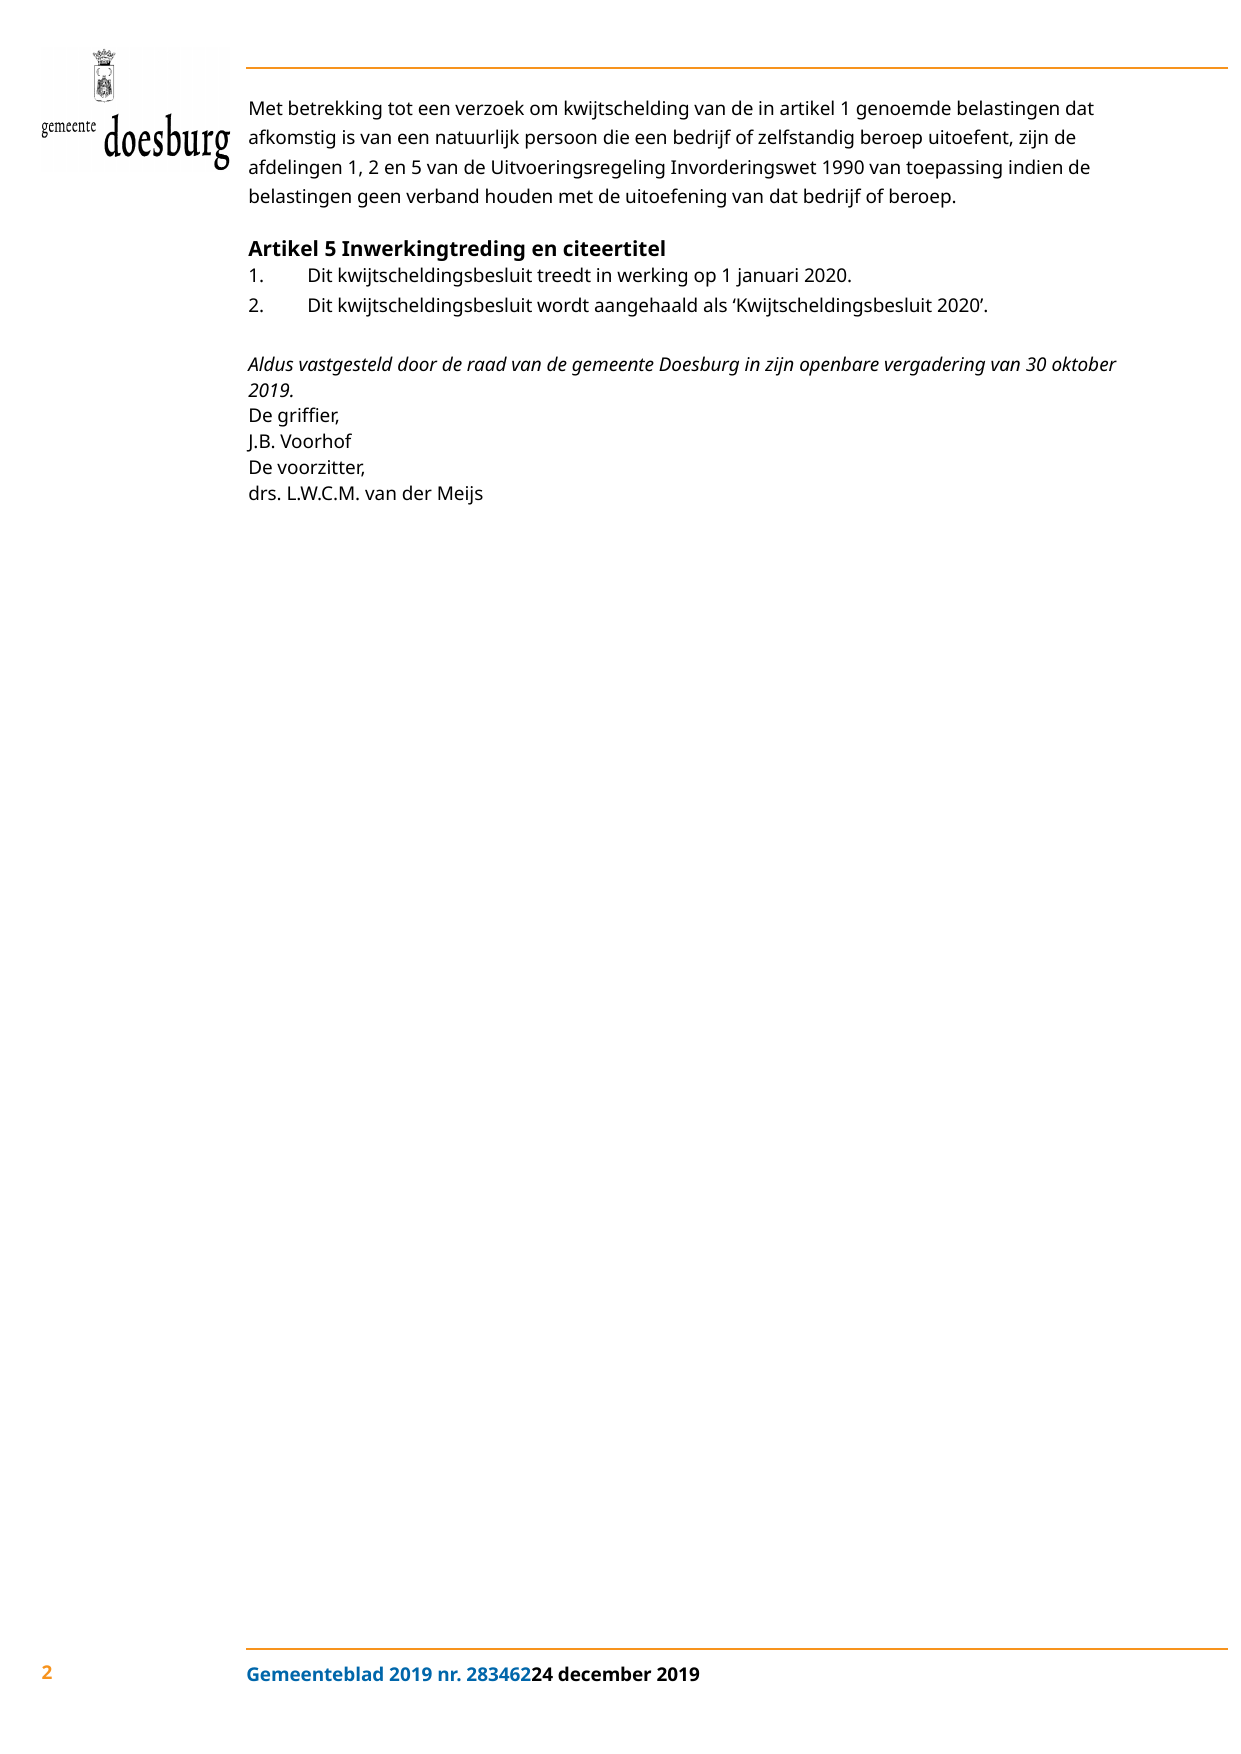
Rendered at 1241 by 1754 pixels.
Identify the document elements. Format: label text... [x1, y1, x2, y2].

text J.B. Voorhof [248, 428, 1152, 454]
list Dit kwijtscheldingsbesluit treedt in werking op 1 januari 2020. [248, 262, 1152, 288]
text Met betrekking tot een verzoek om kwijtschelding van de in artikel 1 genoemde belastingen dat afkomstig is van een natuurlijk persoon die een bedrijf of zelfstandig beroep uitoefent, zijn de afdelingen 1, 2 en 5 van de Uitvoeringsregeling Invorderingswet 1990 van toepassing indien de belastingen geen verband houden met de uitoefening van dat bedrijf of beroep. [248, 95, 1152, 209]
text drs. L.W.C.M. van der Meijs [248, 480, 1152, 506]
text De griffier, [248, 403, 1152, 428]
list Dit kwijtscheldingsbesluit wordt aangehaald als ‘Kwijtscheldingsbesluit 2020’. [248, 292, 1152, 318]
text Aldus vastgesteld door de raad van de gemeente Doesburg in zijn openbare vergadering van 30 oktober 2019. [248, 351, 1152, 403]
text De voorzitter, [248, 454, 1152, 480]
picture [41, 47, 231, 172]
text Artikel 5 Inwerkingtreding en citeertitel [248, 234, 1152, 262]
